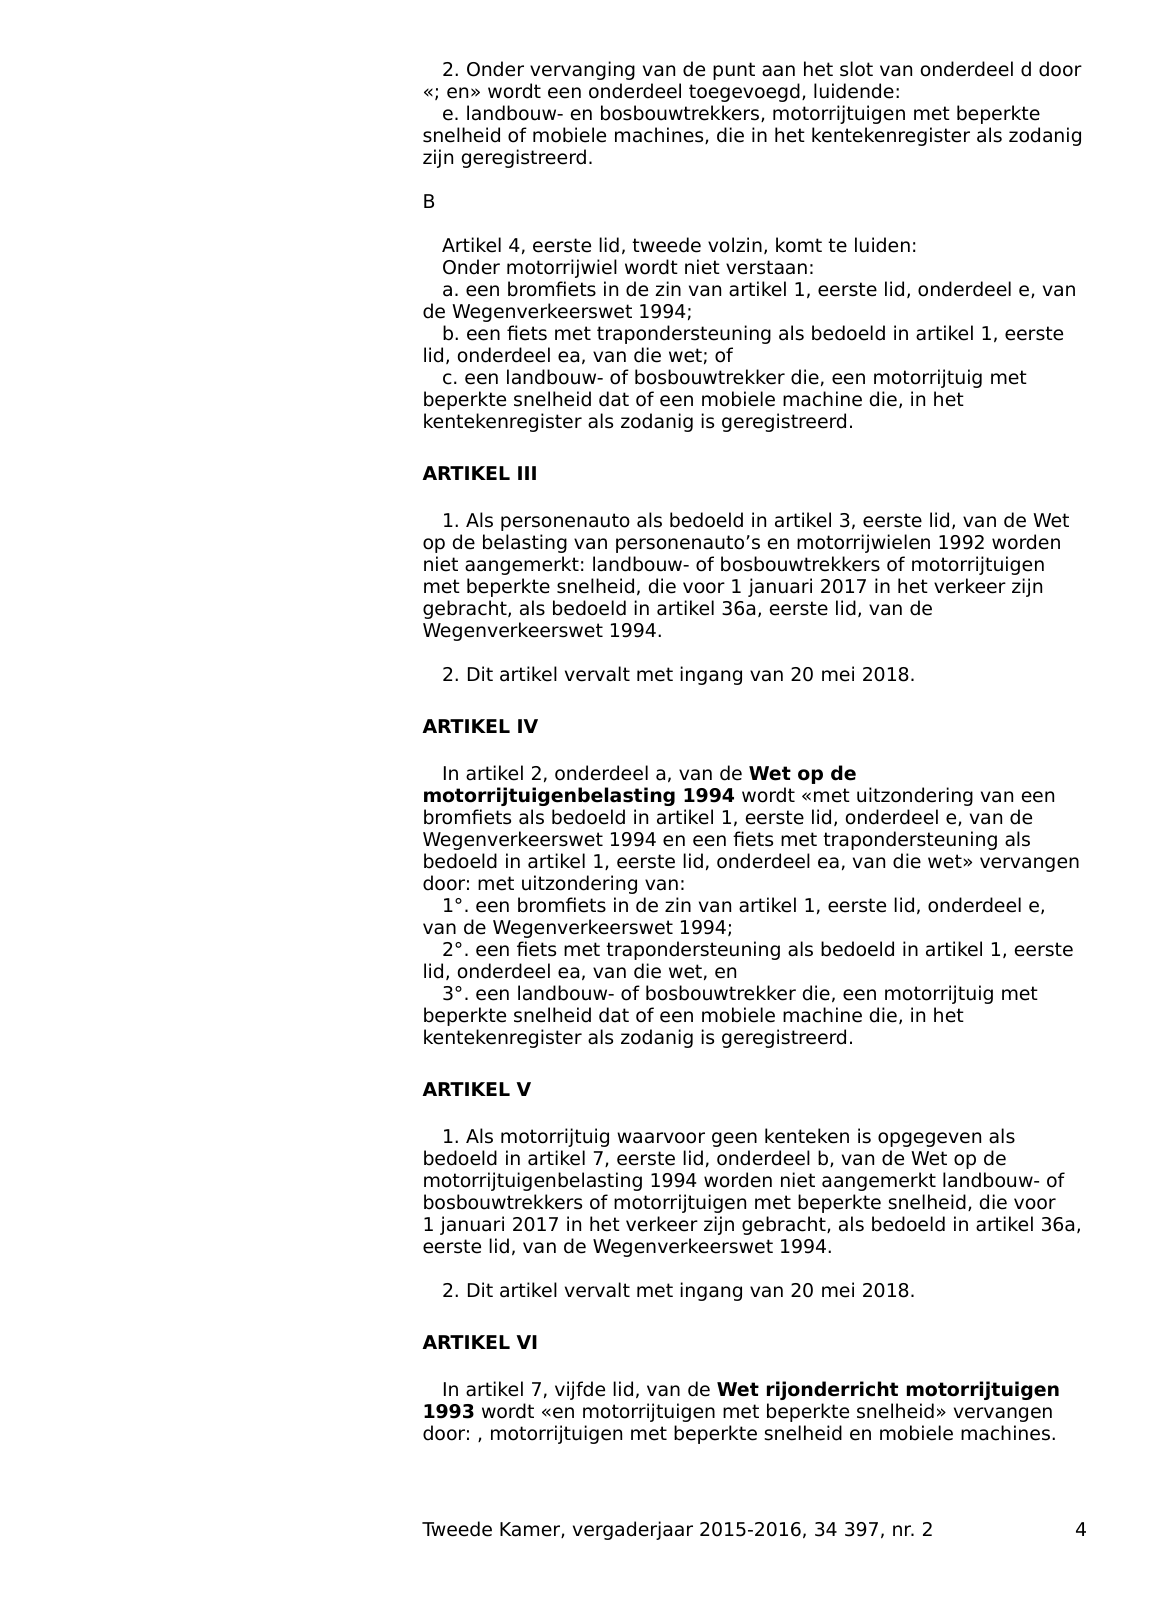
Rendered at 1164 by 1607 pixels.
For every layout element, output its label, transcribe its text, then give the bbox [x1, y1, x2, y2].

subtitle ARTIKEL IV [422, 716, 1087, 738]
text Artikel 4, eerste lid, tweede volzin, komt te luiden: [422, 235, 1087, 257]
text Onder motorrijwiel wordt niet verstaan: [422, 257, 1087, 279]
text In artikel 7, vijfde lid, van de Wet rijonderricht motorrijtuigen 1993 wordt «en motorrijtuigen met beperkte snelheid» vervangen door: , motorrijtuigen met beperkte snelheid en mobiele machines. [422, 1379, 1087, 1445]
text In artikel 2, onderdeel a, van de Wet op de motorrijtuigenbelasting 1994 wordt «met uitzondering van een bromfiets als bedoeld in artikel 1, eerste lid, onderdeel e, van de Wegenverkeerswet 1994 en een fiets met trapondersteuning als bedoeld in artikel 1, eerste lid, onderdeel ea, van die wet» vervangen door: met uitzondering van: [422, 763, 1087, 895]
text B [422, 191, 1087, 213]
text 2. Onder vervanging van de punt aan het slot van onderdeel d door «; en» wordt een onderdeel toegevoegd, luidende: [422, 59, 1087, 103]
text e. landbouw- en bosbouwtrekkers, motorrijtuigen met beperkte snelheid of mobiele machines, die in het kentekenregister als zodanig zijn geregistreerd. [422, 103, 1087, 169]
subtitle ARTIKEL III [422, 463, 1087, 485]
text 2. Dit artikel vervalt met ingang van 20 mei 2018. [422, 664, 1087, 686]
subtitle ARTIKEL V [422, 1079, 1087, 1101]
text 1. Als motorrijtuig waarvoor geen kenteken is opgegeven als bedoeld in artikel 7, eerste lid, onderdeel b, van de Wet op de motorrijtuigenbelasting 1994 worden niet aangemerkt landbouw- of bosbouwtrekkers of motorrijtuigen met beperkte snelheid, die voor 1 januari 2017 in het verkeer zijn gebracht, als bedoeld in artikel 36a, eerste lid, van de Wegenverkeerswet 1994. [422, 1126, 1087, 1258]
text 2. Dit artikel vervalt met ingang van 20 mei 2018. [422, 1280, 1087, 1302]
text 1°. een bromfiets in de zin van artikel 1, eerste lid, onderdeel e, van de Wegenverkeerswet 1994; [422, 895, 1087, 939]
subtitle ARTIKEL VI [422, 1332, 1087, 1354]
text 1. Als personenauto als bedoeld in artikel 3, eerste lid, van de Wet op de belasting van personenauto’s en motorrijwielen 1992 worden niet aangemerkt: landbouw- of bosbouwtrekkers of motorrijtuigen met beperkte snelheid, die voor 1 januari 2017 in het verkeer zijn gebracht, als bedoeld in artikel 36a, eerste lid, van de Wegenverkeerswet 1994. [422, 510, 1087, 642]
text 2°. een fiets met trapondersteuning als bedoeld in artikel 1, eerste lid, onderdeel ea, van die wet, en [422, 939, 1087, 983]
text c. een landbouw- of bosbouwtrekker die, een motorrijtuig met beperkte snelheid dat of een mobiele machine die, in het kentekenregister als zodanig is geregistreerd. [422, 367, 1087, 433]
text b. een fiets met trapondersteuning als bedoeld in artikel 1, eerste lid, onderdeel ea, van die wet; of [422, 323, 1087, 367]
text a. een bromfiets in de zin van artikel 1, eerste lid, onderdeel e, van de Wegenverkeerswet 1994; [422, 279, 1087, 323]
text 3°. een landbouw- of bosbouwtrekker die, een motorrijtuig met beperkte snelheid dat of een mobiele machine die, in het kentekenregister als zodanig is geregistreerd. [422, 983, 1087, 1049]
